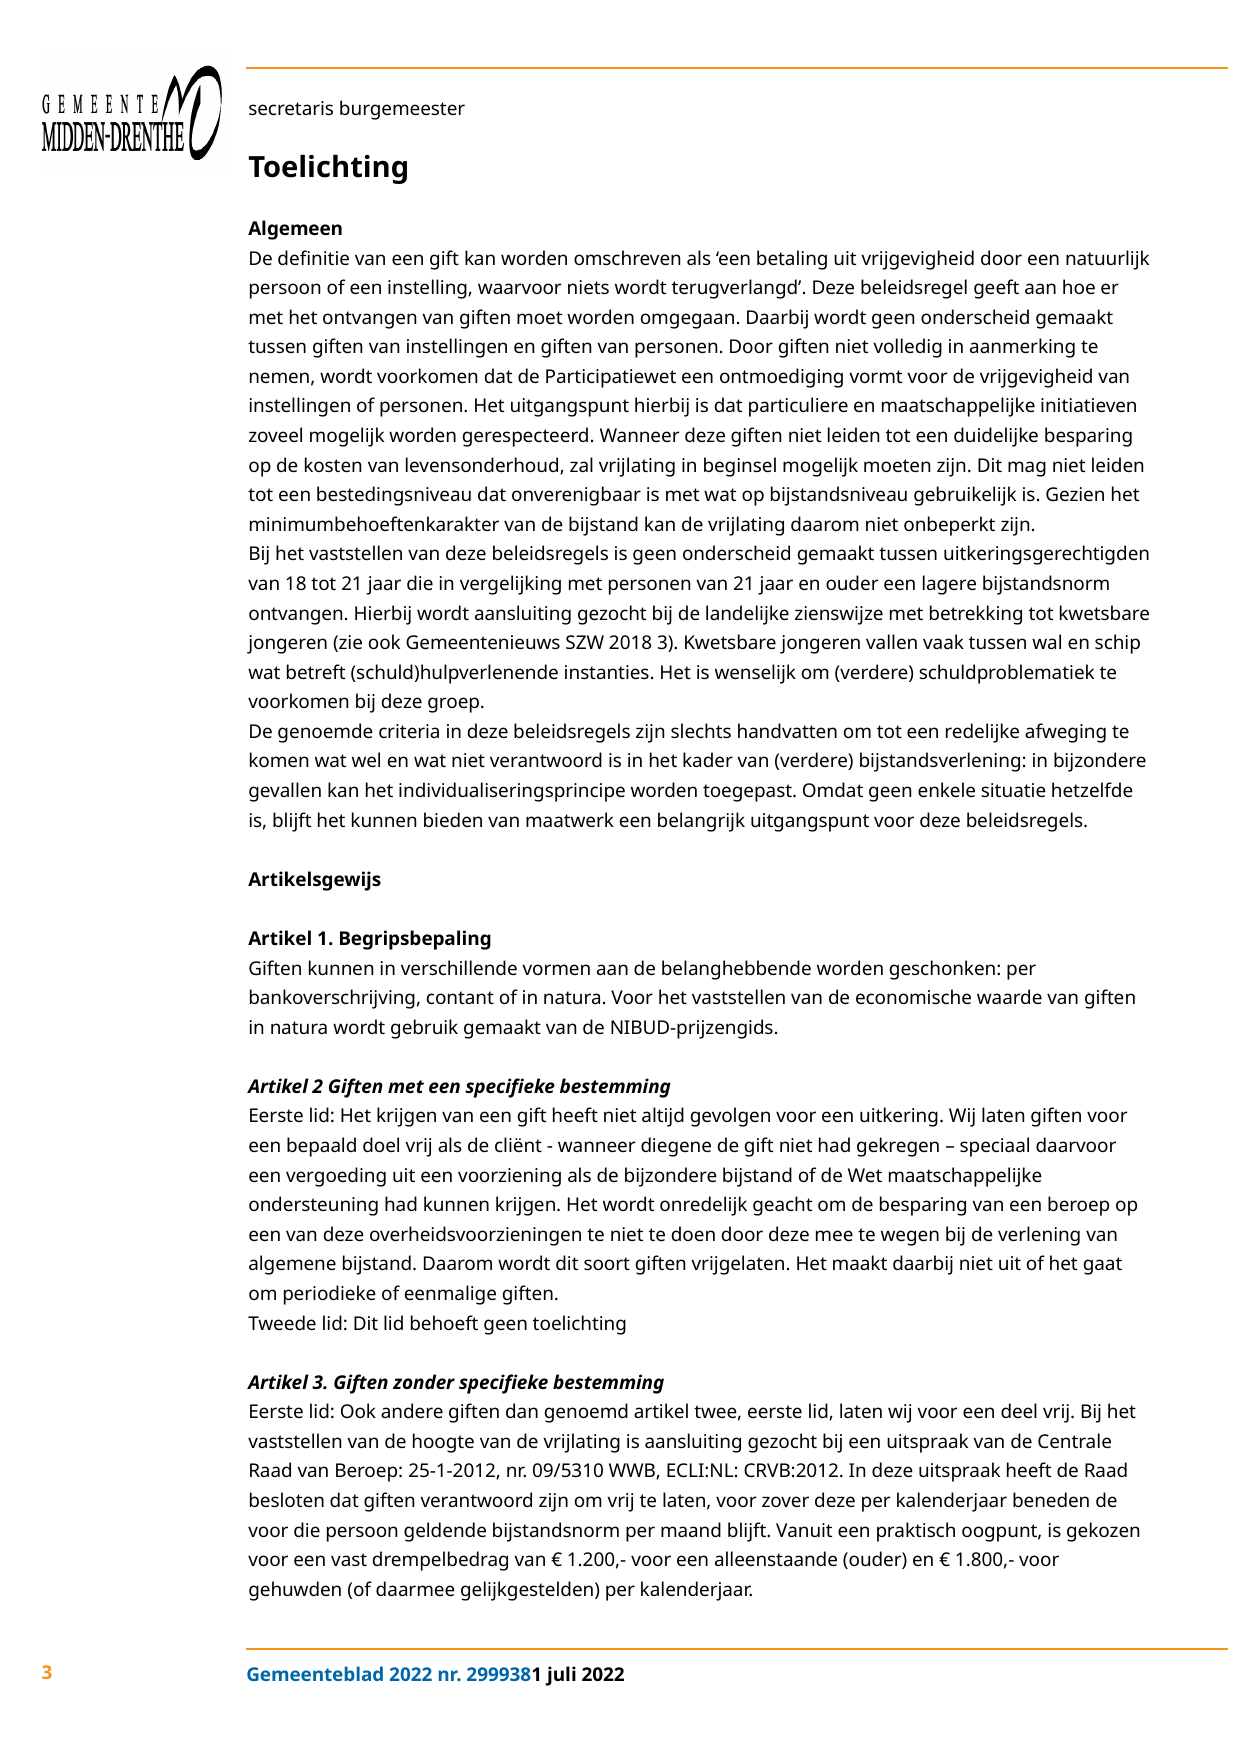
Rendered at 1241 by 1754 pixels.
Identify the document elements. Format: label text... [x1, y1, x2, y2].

text Bij het vaststellen van deze beleidsregels is geen onderscheid gemaakt tussen uitkeringsgerechtigden van 18 tot 21 jaar die in vergelijking met personen van 21 jaar en ouder een lagere bijstandsnorm ontvangen. Hierbij wordt aansluiting gezocht bij de landelijke zienswijze met betrekking tot kwetsbare jongeren (zie ook Gemeentenieuws SZW 2018 3). Kwetsbare jongeren vallen vaak tussen wal en schip wat betreft (schuld)hulpverlenende instanties. Het is wenselijk om (verdere) schuldproblematiek te voorkomen bij deze groep. [248, 541, 1152, 714]
text Artikel 1. Begripsbepaling [248, 925, 1152, 951]
text Eerste lid: Het krijgen van een gift heeft niet altijd gevolgen voor een uitkering. Wij laten giften voor een bepaald doel vrij als de cliënt - wanneer diegene de gift niet had gekregen – speciaal daarvoor een vergoeding uit een voorziening als de bijzondere bijstand of de Wet maatschappelijke ondersteuning had kunnen krijgen. Het wordt onredelijk geacht om de besparing van een beroep op een van deze overheidsvoorzieningen te niet te doen door deze mee te wegen bij de verlening van algemene bijstand. Daarom wordt dit soort giften vrijgelaten. Het maakt daarbij niet uit of het gaat om periodieke of eenmalige giften. [248, 1103, 1152, 1306]
text Algemeen [248, 215, 1152, 241]
text Artikelsgewijs [248, 866, 1152, 892]
picture [41, 47, 231, 172]
text secretaris burgemeester [248, 95, 1152, 121]
text Tweede lid: Dit lid behoeft geen toelichting [248, 1310, 1152, 1335]
text Eerste lid: Ook andere giften dan genoemd artikel twee, eerste lid, laten wij voor een deel vrij. Bij het vaststellen van de hoogte van de vrijlating is aansluiting gezocht bij een uitspraak van de Centrale Raad van Beroep: 25-1-2012, nr. 09/5310 WWB, ECLI:NL: CRVB:2012. In deze uitspraak heeft de Raad besloten dat giften verantwoord zijn om vrij te laten, voor zover deze per kalenderjaar beneden de voor die persoon geldende bijstandsnorm per maand blijft. Vanuit een praktisch oogpunt, is gekozen voor een vast drempelbedrag van € 1.200,- voor een alleenstaande (ouder) en € 1.800,- voor gehuwden (of daarmee gelijkgestelden) per kalenderjaar. [248, 1398, 1152, 1602]
text De genoemde criteria in deze beleidsregels zijn slechts handvatten om tot een redelijke afweging te komen wat wel en wat niet verantwoord is in het kader van (verdere) bijstandsverlening: in bijzondere gevallen kan het individualiseringsprincipe worden toegepast. Omdat geen enkele situatie hetzelfde is, blijft het kunnen bieden van maatwerk een belangrijk uitgangspunt voor deze beleidsregels. [248, 718, 1152, 832]
text Giften kunnen in verschillende vormen aan de belanghebbende worden geschonken: per bankoverschrijving, contant of in natura. Voor het vaststellen van de economische waarde van giften in natura wordt gebruik gemaakt van de NIBUD-prijzengids. [248, 955, 1152, 1039]
text De definitie van een gift kan worden omschreven als ‘een betaling uit vrijgevigheid door een natuurlijk persoon of een instelling, waarvoor niets wordt terugverlangd’. Deze beleidsregel geeft aan hoe er met het ontvangen van giften moet worden omgegaan. Daarbij wordt geen onderscheid gemaakt tussen giften van instellingen en giften van personen. Door giften niet volledig in aanmerking te nemen, wordt voorkomen dat de Participatiewet een ontmoediging vormt voor de vrijgevigheid van instellingen of personen. Het uitgangspunt hierbij is dat particuliere en maatschappelijke initiatieven zoveel mogelijk worden gerespecteerd. Wanneer deze giften niet leiden tot een duidelijke besparing op de kosten van levensonderhoud, zal vrijlating in beginsel mogelijk moeten zijn. Dit mag niet leiden tot een bestedingsniveau dat onverenigbaar is met wat op bijstandsniveau gebruikelijk is. Gezien het minimumbehoeftenkarakter van de bijstand kan de vrijlating daarom niet onbeperkt zijn. [248, 245, 1152, 537]
text Artikel 2 Giften met een specifieke bestemming [248, 1073, 1152, 1099]
text Artikel 3. Giften zonder specifieke bestemming [248, 1369, 1152, 1394]
text Toelichting [248, 146, 1152, 186]
